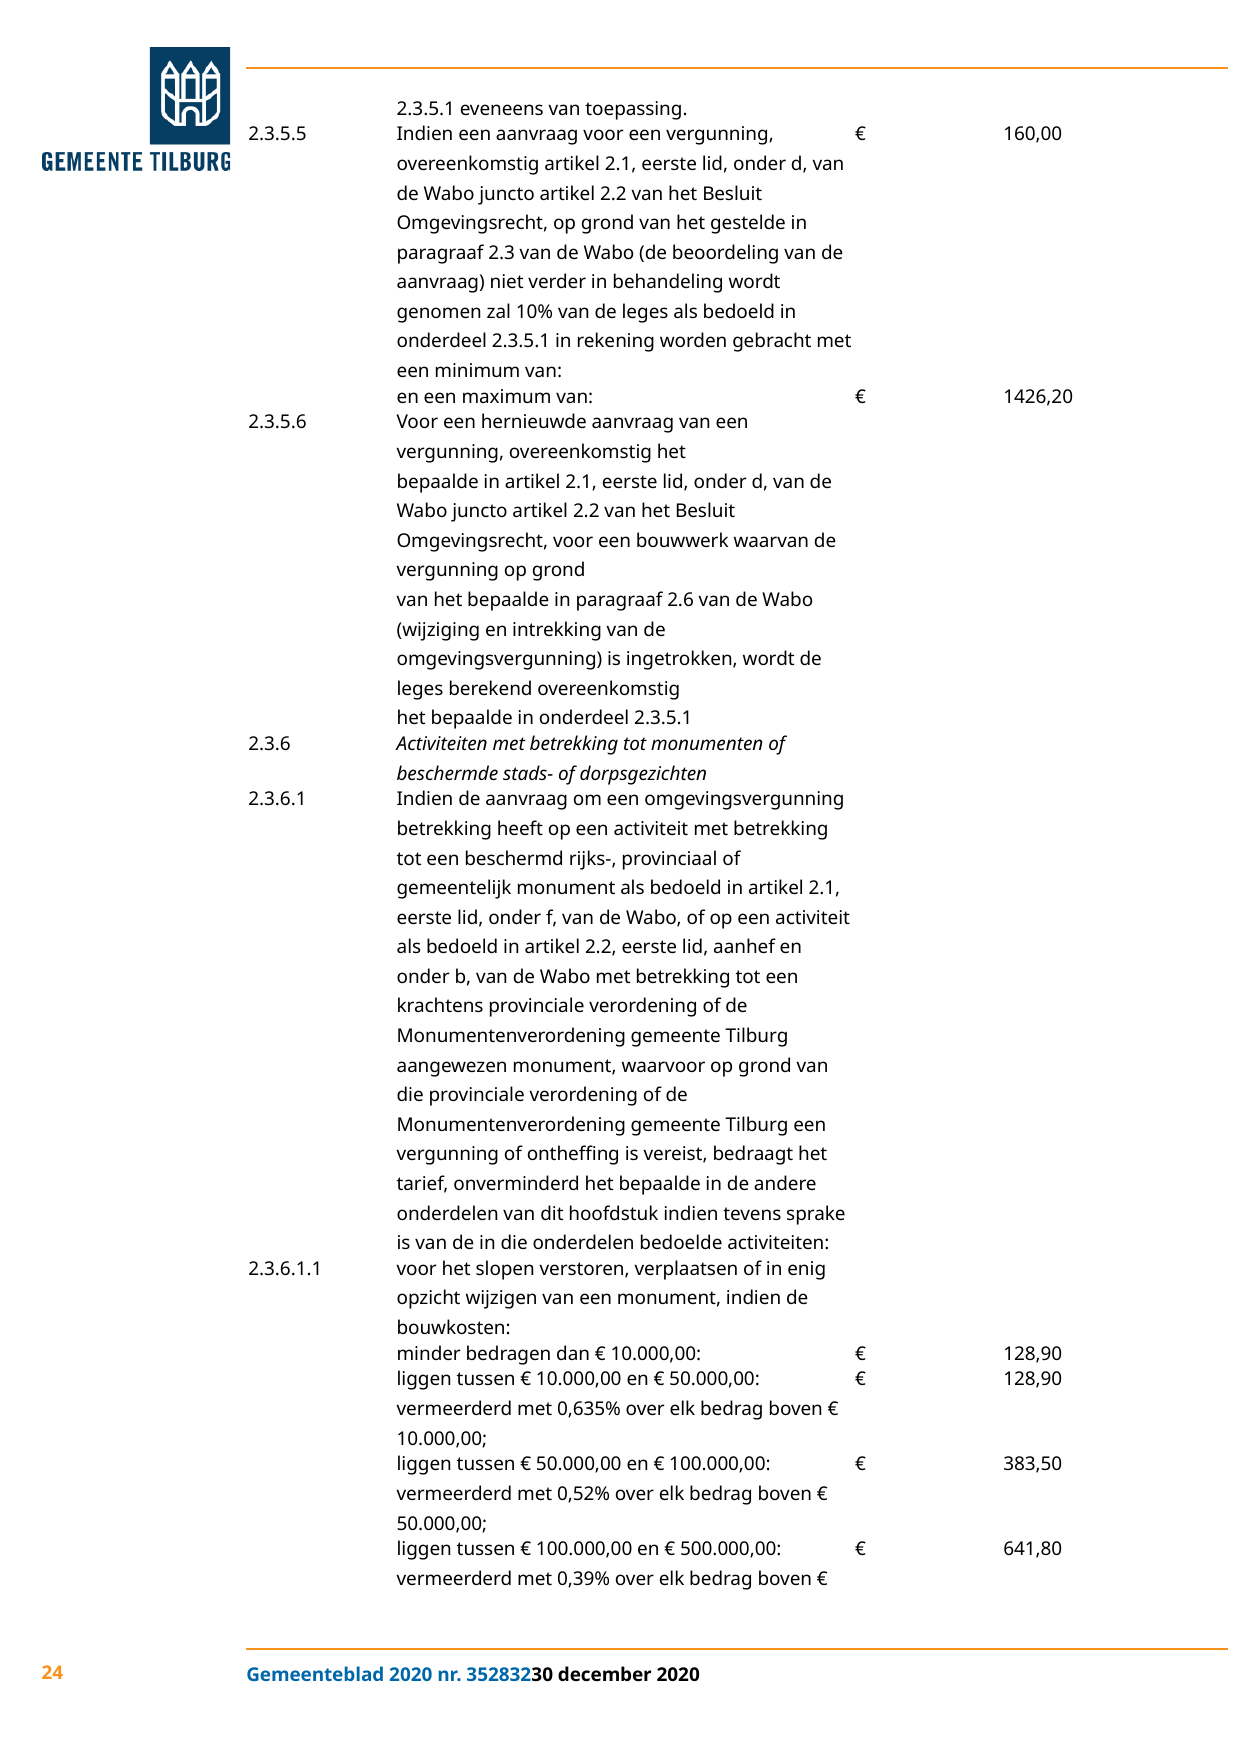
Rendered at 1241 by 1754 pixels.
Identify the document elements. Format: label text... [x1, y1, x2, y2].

table_cell liggen tussen € 100.000,00 en € 500.000,00: vermeerderd met 0,39% over elk bedrag boven € [396, 1535, 855, 1591]
table_cell 2.3.5.6 [248, 409, 396, 730]
table_cell [248, 1340, 396, 1366]
picture [41, 47, 231, 172]
table_cell [248, 1366, 396, 1451]
table_cell liggen tussen € 50.000,00 en € 100.000,00: vermeerderd met 0,52% over elk bedrag boven € 50.000,00; [396, 1451, 855, 1535]
table_cell € [855, 1451, 1003, 1535]
table_cell [248, 1535, 396, 1591]
table_cell en een maximum van: [396, 383, 855, 409]
table_cell 2.3.6 [248, 730, 396, 786]
table_cell 2.3.5.5 [248, 121, 396, 383]
table_cell Indien een aanvraag voor een vergunning, overeenkomstig artikel 2.1, eerste lid, onder d, van de Wabo juncto artikel 2.2 van het Besluit Omgevingsrecht, op grond van het gestelde in paragraaf 2.3 van de Wabo (de beoordeling van de aanvraag) niet verder in behandeling wordt genomen zal 10% van de leges als bedoeld in onderdeel 2.3.5.1 in rekening worden gebracht met een minimum van: [396, 121, 855, 383]
table_cell 641,80 [1003, 1535, 1152, 1591]
table_cell minder bedragen dan € 10.000,00: [396, 1340, 855, 1366]
table_cell 2.3.6.1 [248, 786, 396, 1255]
table_cell € [855, 1340, 1003, 1366]
table_cell Activiteiten met betrekking tot monumenten of beschermde stads- of dorpsgezichten [396, 730, 855, 786]
table_cell liggen tussen € 10.000,00 en € 50.000,00: vermeerderd met 0,635% over elk bedrag boven € 10.000,00; [396, 1366, 855, 1451]
table_cell 128,90 [1003, 1340, 1152, 1366]
table_cell Indien de aanvraag om een omgevingsvergunning betrekking heeft op een activiteit met betrekking tot een beschermd rijks-, provinciaal of gemeentelijk monument als bedoeld in artikel 2.1, eerste lid, onder f, van de Wabo, of op een activiteit als bedoeld in artikel 2.2, eerste lid, aanhef en onder b, van de Wabo met betrekking tot een krachtens provinciale verordening of de Monumentenverordening gemeente Tilburg aangewezen monument, waarvoor op grond van die provinciale verordening of de Monumentenverordening gemeente Tilburg een vergunning of ontheffing is vereist, bedraagt het tarief, onverminderd het bepaalde in de andere onderdelen van dit hoofdstuk indien tevens sprake is van de in die onderdelen bedoelde activiteiten: [396, 786, 855, 1255]
table_cell [1003, 1255, 1152, 1340]
table_cell [855, 95, 1003, 121]
table_cell 1426,20 [1003, 383, 1152, 409]
table_cell [855, 409, 1003, 730]
table_cell [855, 786, 1003, 1255]
table_cell € [855, 1366, 1003, 1451]
table_cell [855, 1255, 1003, 1340]
table_cell [1003, 409, 1152, 730]
table_cell [1003, 786, 1152, 1255]
table_cell Voor een hernieuwde aanvraag van een vergunning, overeenkomstig het bepaalde in artikel 2.1, eerste lid, onder d, van de Wabo juncto artikel 2.2 van het Besluit Omgevingsrecht, voor een bouwwerk waarvan de vergunning op grond van het bepaalde in paragraaf 2.6 van de Wabo (wijziging en intrekking van de omgevingsvergunning) is ingetrokken, wordt de leges berekend overeenkomstig het bepaalde in onderdeel 2.3.5.1 [396, 409, 855, 730]
table_cell € [855, 1535, 1003, 1591]
table_cell € [855, 121, 1003, 383]
table_cell [248, 1451, 396, 1535]
table_cell [1003, 730, 1152, 786]
table_cell [1003, 95, 1152, 121]
table_cell € [855, 383, 1003, 409]
table_cell 2.3.6.1.1 [248, 1255, 396, 1340]
table_cell 160,00 [1003, 121, 1152, 383]
table_cell voor het slopen verstoren, verplaatsen of in enig opzicht wijzigen van een monument, indien de bouwkosten: [396, 1255, 855, 1340]
table_cell 383,50 [1003, 1451, 1152, 1535]
table_cell [855, 730, 1003, 786]
table_cell [248, 95, 396, 121]
table_cell [248, 383, 396, 409]
table_cell 128,90 [1003, 1366, 1152, 1451]
table_cell 2.3.5.1 eveneens van toepassing. [396, 95, 855, 121]
